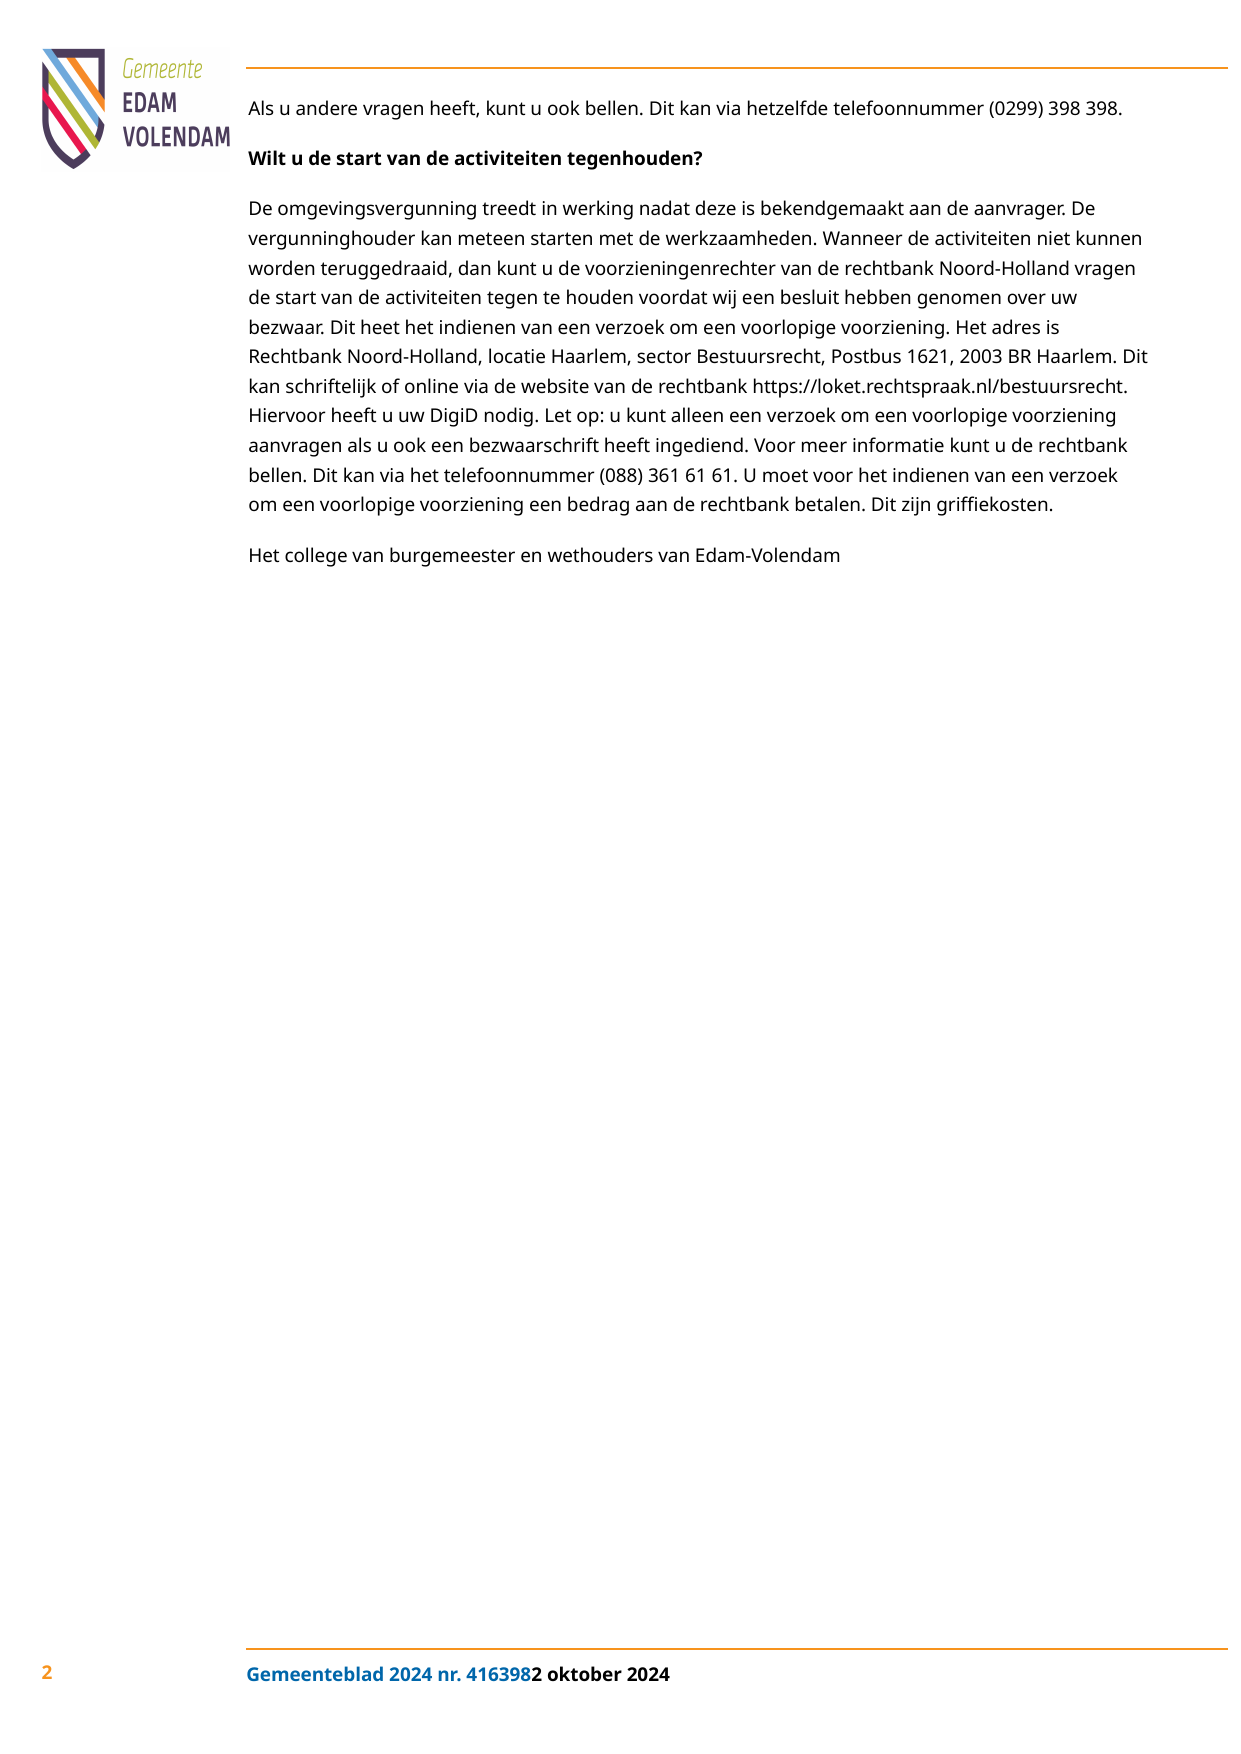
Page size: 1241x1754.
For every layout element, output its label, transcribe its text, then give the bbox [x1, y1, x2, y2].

text Het college van burgemeester en wethouders van Edam-Volendam [248, 542, 1152, 568]
text Als u andere vragen heeft, kunt u ook bellen. Dit kan via hetzelfde telefoonnummer (0299) 398 398. [248, 95, 1152, 121]
picture [41, 47, 231, 172]
text Wilt u de start van de activiteiten tegenhouden? [248, 145, 1152, 171]
text De omgevingsvergunning treedt in werking nadat deze is bekendgemaakt aan de aanvrager. De vergunninghouder kan meteen starten met de werkzaamheden. Wanneer de activiteiten niet kunnen worden teruggedraaid, dan kunt u de voorzieningenrechter van de rechtbank Noord-Holland vragen de start van de activiteiten tegen te houden voordat wij een besluit hebben genomen over uw bezwaar. Dit heet het indienen van een verzoek om een voorlopige voorziening. Het adres is Rechtbank Noord-Holland, locatie Haarlem, sector Bestuursrecht, Postbus 1621, 2003 BR Haarlem. Dit kan schriftelijk of online via de website van de rechtbank https://loket.rechtspraak.nl/bestuursrecht. Hiervoor heeft u uw DigiD nodig. Let op: u kunt alleen een verzoek om een voorlopige voorziening aanvragen als u ook een bezwaarschrift heeft ingediend. Voor meer informatie kunt u de rechtbank bellen. Dit kan via het telefoonnummer (088) 361 61 61. U moet voor het indienen van een verzoek om een voorlopige voorziening een bedrag aan de rechtbank betalen. Dit zijn griffiekosten. [248, 196, 1152, 517]
